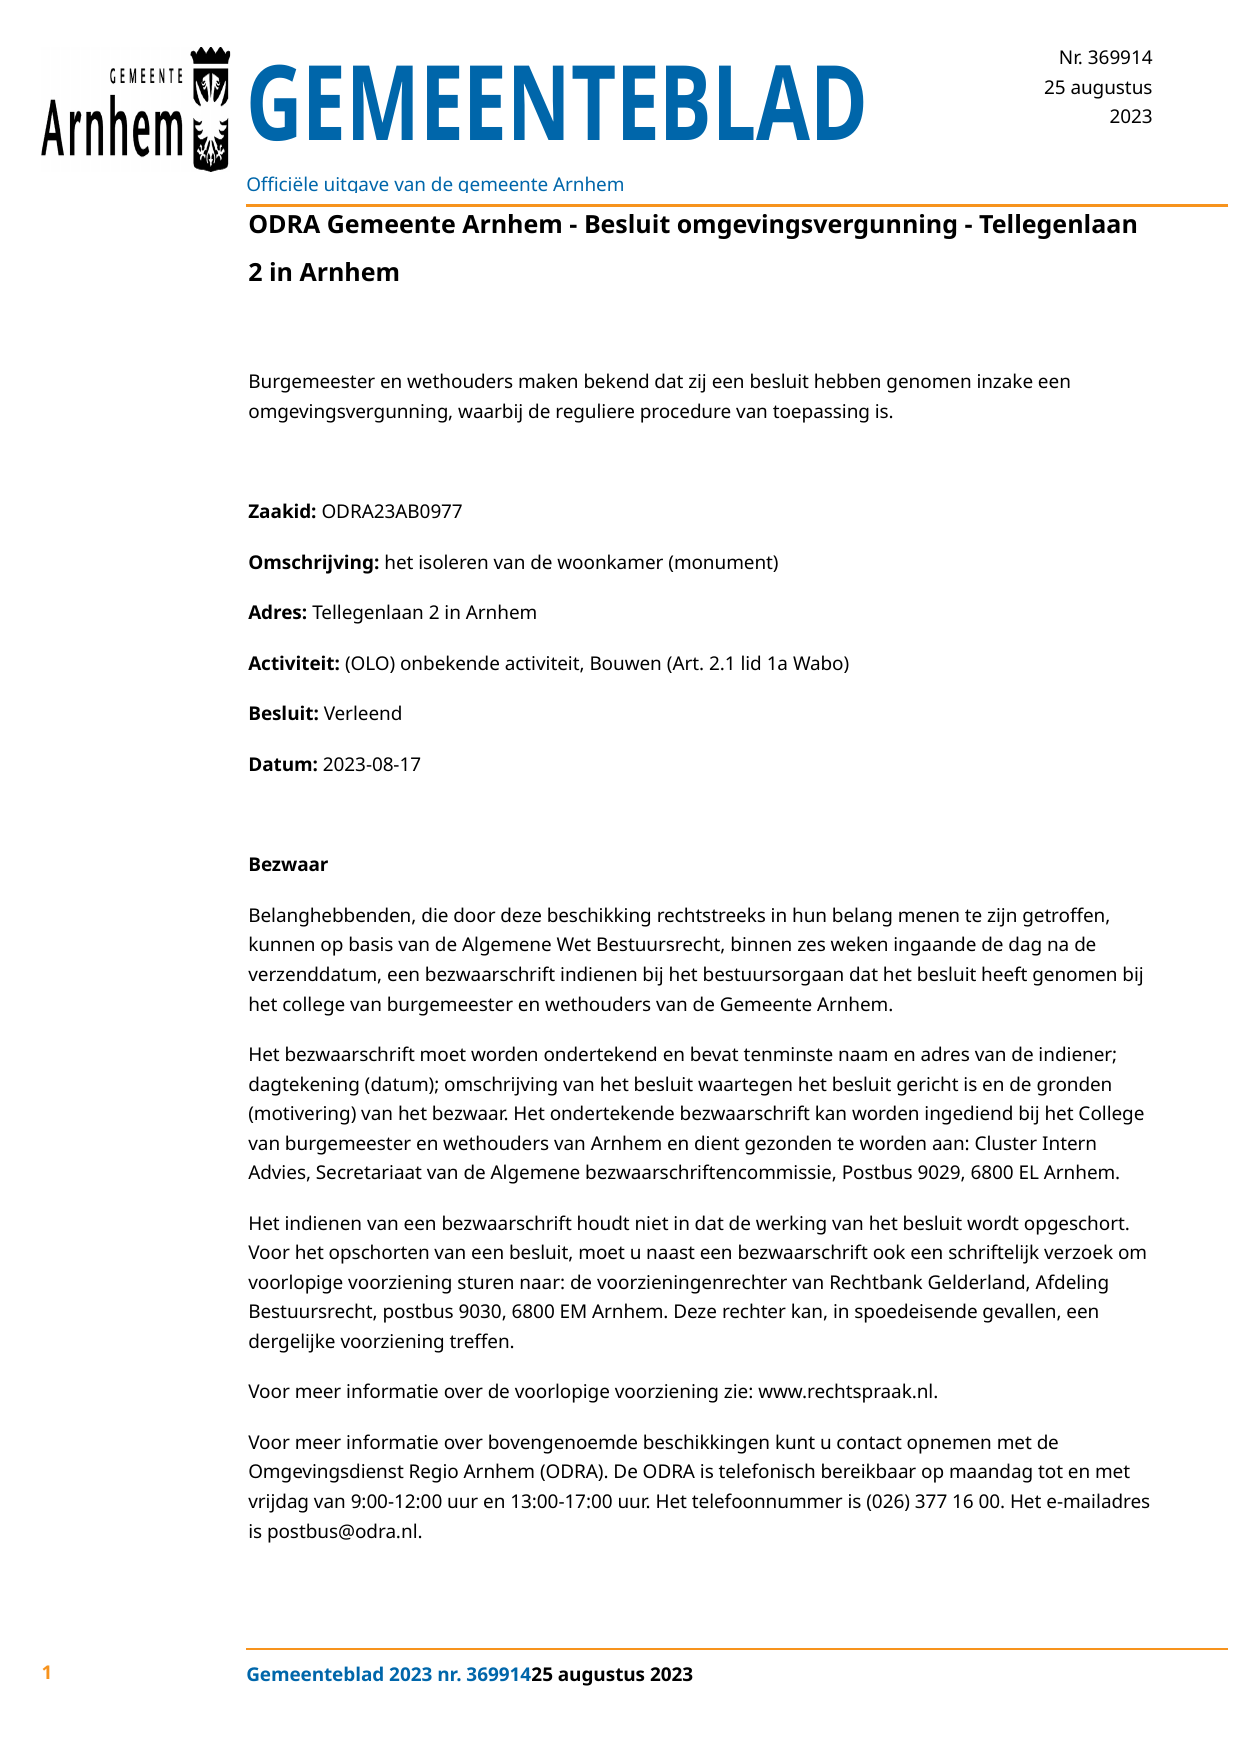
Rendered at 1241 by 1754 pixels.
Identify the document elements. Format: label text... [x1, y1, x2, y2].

text Voor meer informatie over bovengenoemde beschikkingen kunt u contact opnemen met de Omgevingsdienst Regio Arnhem (ODRA). De ODRA is telefonisch bereikbaar op maandag tot en met vrijdag van 9:00-12:00 uur en 13:00-17:00 uur. Het telefoonnummer is (026) 377 16 00. Het e-mailadres is postbus@odra.nl. [248, 1429, 1152, 1544]
text ODRA Gemeente Arnhem - Besluit omgevingsvergunning - Tellegenlaan 2 in Arnhem [248, 207, 1152, 288]
text Voor meer informatie over de voorlopige voorziening zie: www.rechtspraak.nl. [248, 1379, 1152, 1404]
picture [41, 47, 231, 172]
text Het indienen van een bezwaarschrift houdt niet in dat de werking van het besluit wordt opgeschort. Voor het opschorten van een besluit, moet u naast een bezwaarschrift ook een schriftelijk verzoek om voorlopige voorziening sturen naar: de voorzieningenrechter van Rechtbank Gelderland, Afdeling Bestuursrecht, postbus 9030, 6800 EM Arnhem. Deze rechter kan, in spoedeisende gevallen, een dergelijke voorziening treffen. [248, 1210, 1152, 1354]
text Het bezwaarschrift moet worden ondertekend en bevat tenminste naam en adres van de indiener; dagtekening (datum); omschrijving van het besluit waartegen het besluit gericht is en de gronden (motivering) van het bezwaar. Het ondertekende bezwaarschrift kan worden ingediend bij het College van burgemeester en wethouders van Arnhem en dient gezonden te worden aan: Cluster Intern Advies, Secretariaat van de Algemene bezwaarschriftencommissie, Postbus 9029, 6800 EL Arnhem. [248, 1041, 1152, 1185]
text Burgemeester en wethouders maken bekend dat zij een besluit hebben genomen inzake een omgevingsvergunning, waarbij de reguliere procedure van toepassing is. [248, 368, 1152, 424]
text Datum: 2023-08-17 [248, 751, 1152, 777]
text Belanghebbenden, die door deze beschikking rechtstreeks in hun belang menen te zijn getroffen, kunnen op basis van de Algemene Wet Bestuursrecht, binnen zes weken ingaande de dag na de verzenddatum, een bezwaarschrift indienen bij het bestuursorgaan dat het besluit heeft genomen bij het college van burgemeester en wethouders van de Gemeente Arnhem. [248, 902, 1152, 1017]
text Activiteit: (OLO) onbekende activiteit, Bouwen (Art. 2.1 lid 1a Wabo) [248, 650, 1152, 676]
text Bezwaar [248, 852, 1152, 877]
text Zaakid: ODRA23AB0977 [248, 499, 1152, 524]
text Omschrijving: het isoleren van de woonkamer (monument) [248, 549, 1152, 575]
text Adres: Tellegenlaan 2 in Arnhem [248, 599, 1152, 625]
text Besluit: Verleend [248, 700, 1152, 726]
